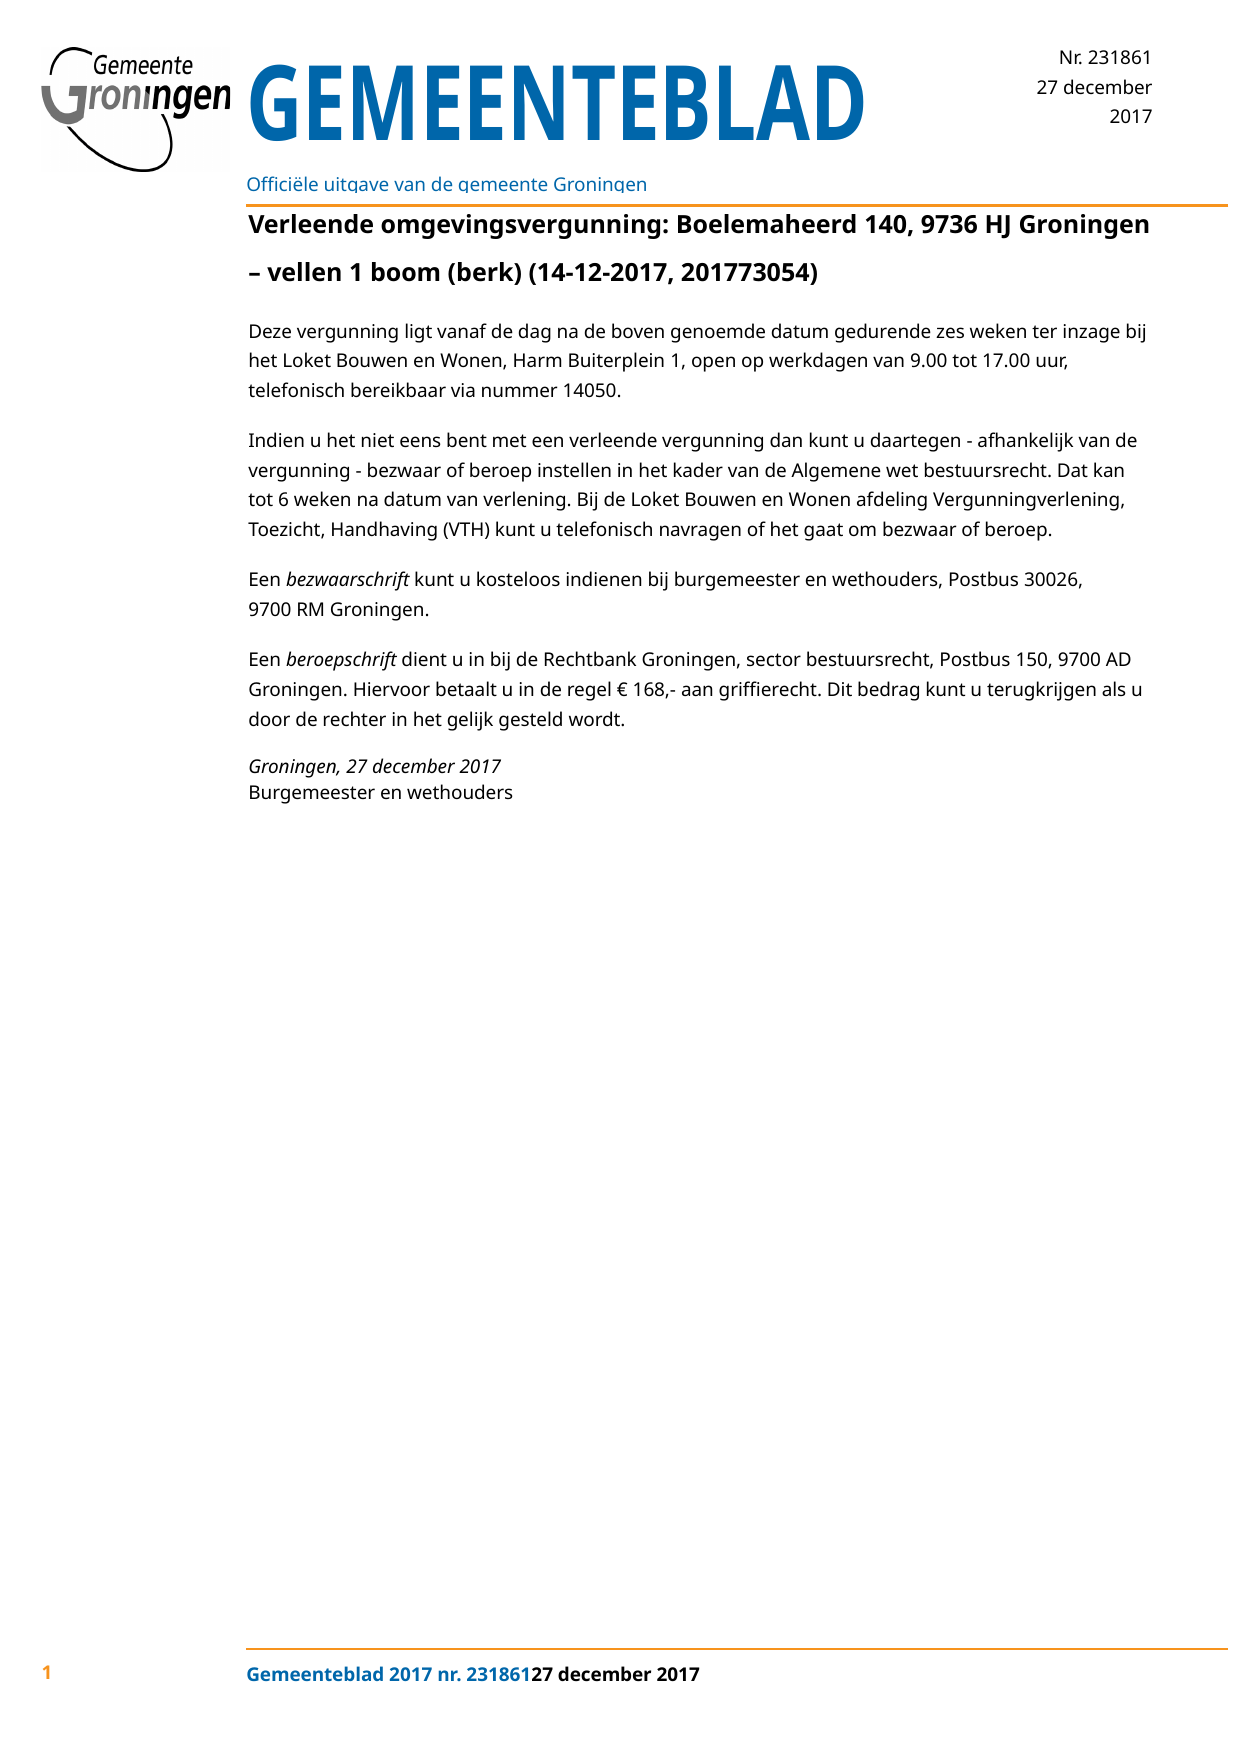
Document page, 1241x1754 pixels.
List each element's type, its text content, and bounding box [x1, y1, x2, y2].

text Een beroepschrift dient u in bij de Rechtbank Groningen, sector bestuursrecht, Postbus 150, 9700 AD Groningen. Hiervoor betaalt u in de regel € 168,- aan griffierecht. Dit bedrag kunt u terugkrijgen als u door de rechter in het gelijk gesteld wordt. [248, 647, 1152, 732]
text Verleende omgevingsvergunning: Boelemaheerd 140, 9736 HJ Groningen – vellen 1 boom (berk) (14-12-2017, 201773054) [248, 207, 1152, 288]
picture [41, 47, 231, 172]
text Deze vergunning ligt vanaf de dag na de boven genoemde datum gedurende zes weken ter inzage bij het Loket Bouwen en Wonen, Harm Buiterplein 1, open op werkdagen van 9.00 tot 17.00 uur, telefonisch bereikbaar via nummer 14050. [248, 318, 1152, 403]
text Groningen, 27 december 2017 [248, 754, 1152, 779]
text Burgemeester en wethouders [248, 779, 1152, 805]
text Een bezwaarschrift kunt u kosteloos indienen bij burgemeester en wethouders, Postbus 30026, 9700 RM Groningen. [248, 567, 1152, 622]
text Indien u het niet eens bent met een verleende vergunning dan kunt u daartegen - afhankelijk van de vergunning - bezwaar of beroep instellen in het kader van de Algemene wet bestuursrecht. Dat kan tot 6 weken na datum van verlening. Bij de Loket Bouwen en Wonen afdeling Vergunningverlening, Toezicht, Handhaving (VTH) kunt u telefonisch navragen of het gaat om bezwaar of beroep. [248, 427, 1152, 542]
